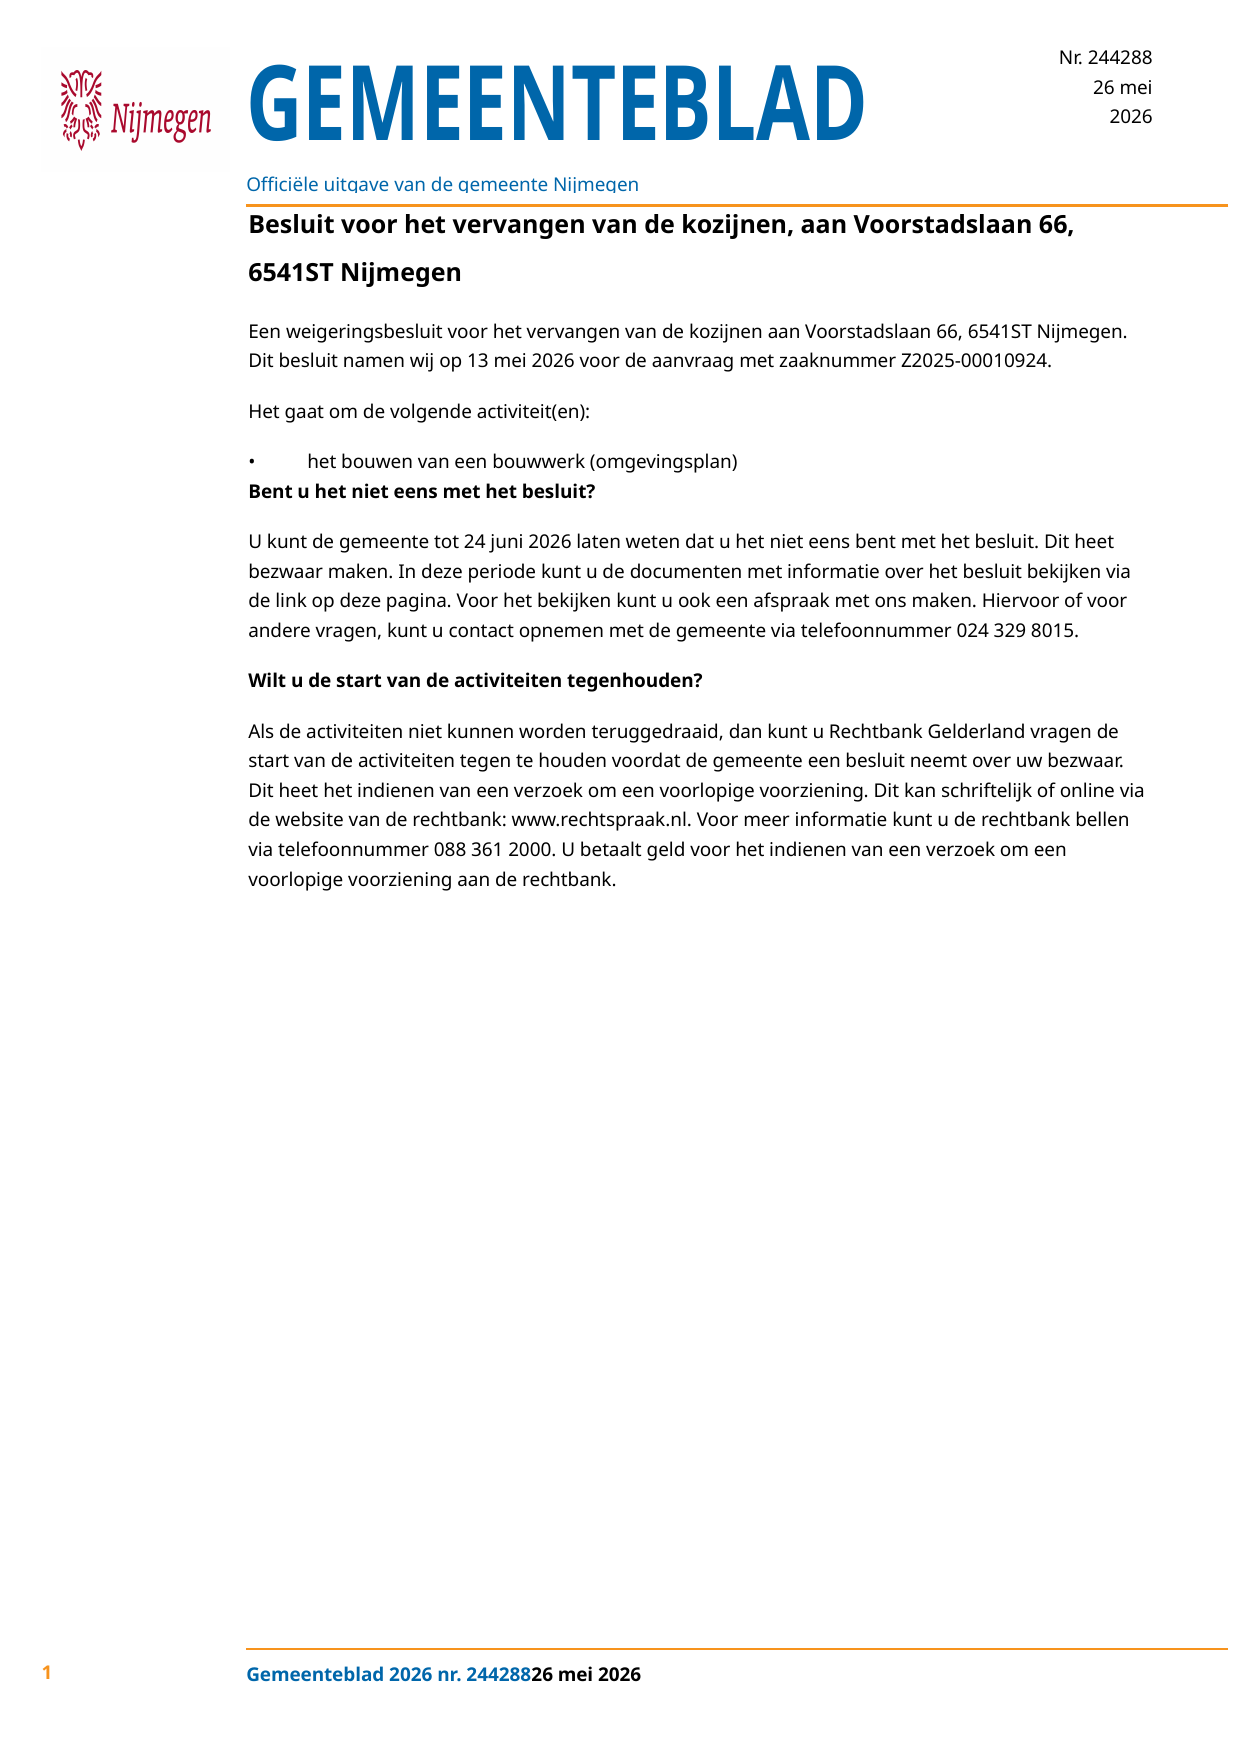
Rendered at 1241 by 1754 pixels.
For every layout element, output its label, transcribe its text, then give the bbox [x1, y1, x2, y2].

text Het gaat om de volgende activiteit(en): [248, 398, 1152, 424]
text Besluit voor het vervangen van de kozijnen, aan Voorstadslaan 66, 6541ST Nijmegen [248, 207, 1152, 288]
text Als de activiteiten niet kunnen worden teruggedraaid, dan kunt u Rechtbank Gelderland vragen de start van de activiteiten tegen te houden voordat de gemeente een besluit neemt over uw bezwaar. Dit heet het indienen van een verzoek om een voorlopige voorziening. Dit kan schriftelijk of online via de website van de rechtbank: www.rechtspraak.nl. Voor meer informatie kunt u de rechtbank bellen via telefoonnummer 088 361 2000. U betaalt geld voor het indienen van een verzoek om een voorlopige voorziening aan de rechtbank. [248, 718, 1152, 892]
text Wilt u de start van de activiteiten tegenhouden? [248, 667, 1152, 693]
list het bouwen van een bouwwerk (omgevingsplan) [248, 448, 1152, 474]
text U kunt de gemeente tot 24 juni 2026 laten weten dat u het niet eens bent met het besluit. Dit heet bezwaar maken. In deze periode kunt u de documenten met informatie over het besluit bekijken via de link op deze pagina. Voor het bekijken kunt u ook een afspraak met ons maken. Hiervoor of voor andere vragen, kunt u contact opnemen met de gemeente via telefoonnummer 024 329 8015. [248, 528, 1152, 643]
text Bent u het niet eens met het besluit? [248, 478, 1152, 504]
picture [41, 47, 231, 172]
text Een weigeringsbesluit voor het vervangen van de kozijnen aan Voorstadslaan 66, 6541ST Nijmegen. Dit besluit namen wij op 13 mei 2026 voor de aanvraag met zaaknummer Z2025-00010924. [248, 318, 1152, 373]
